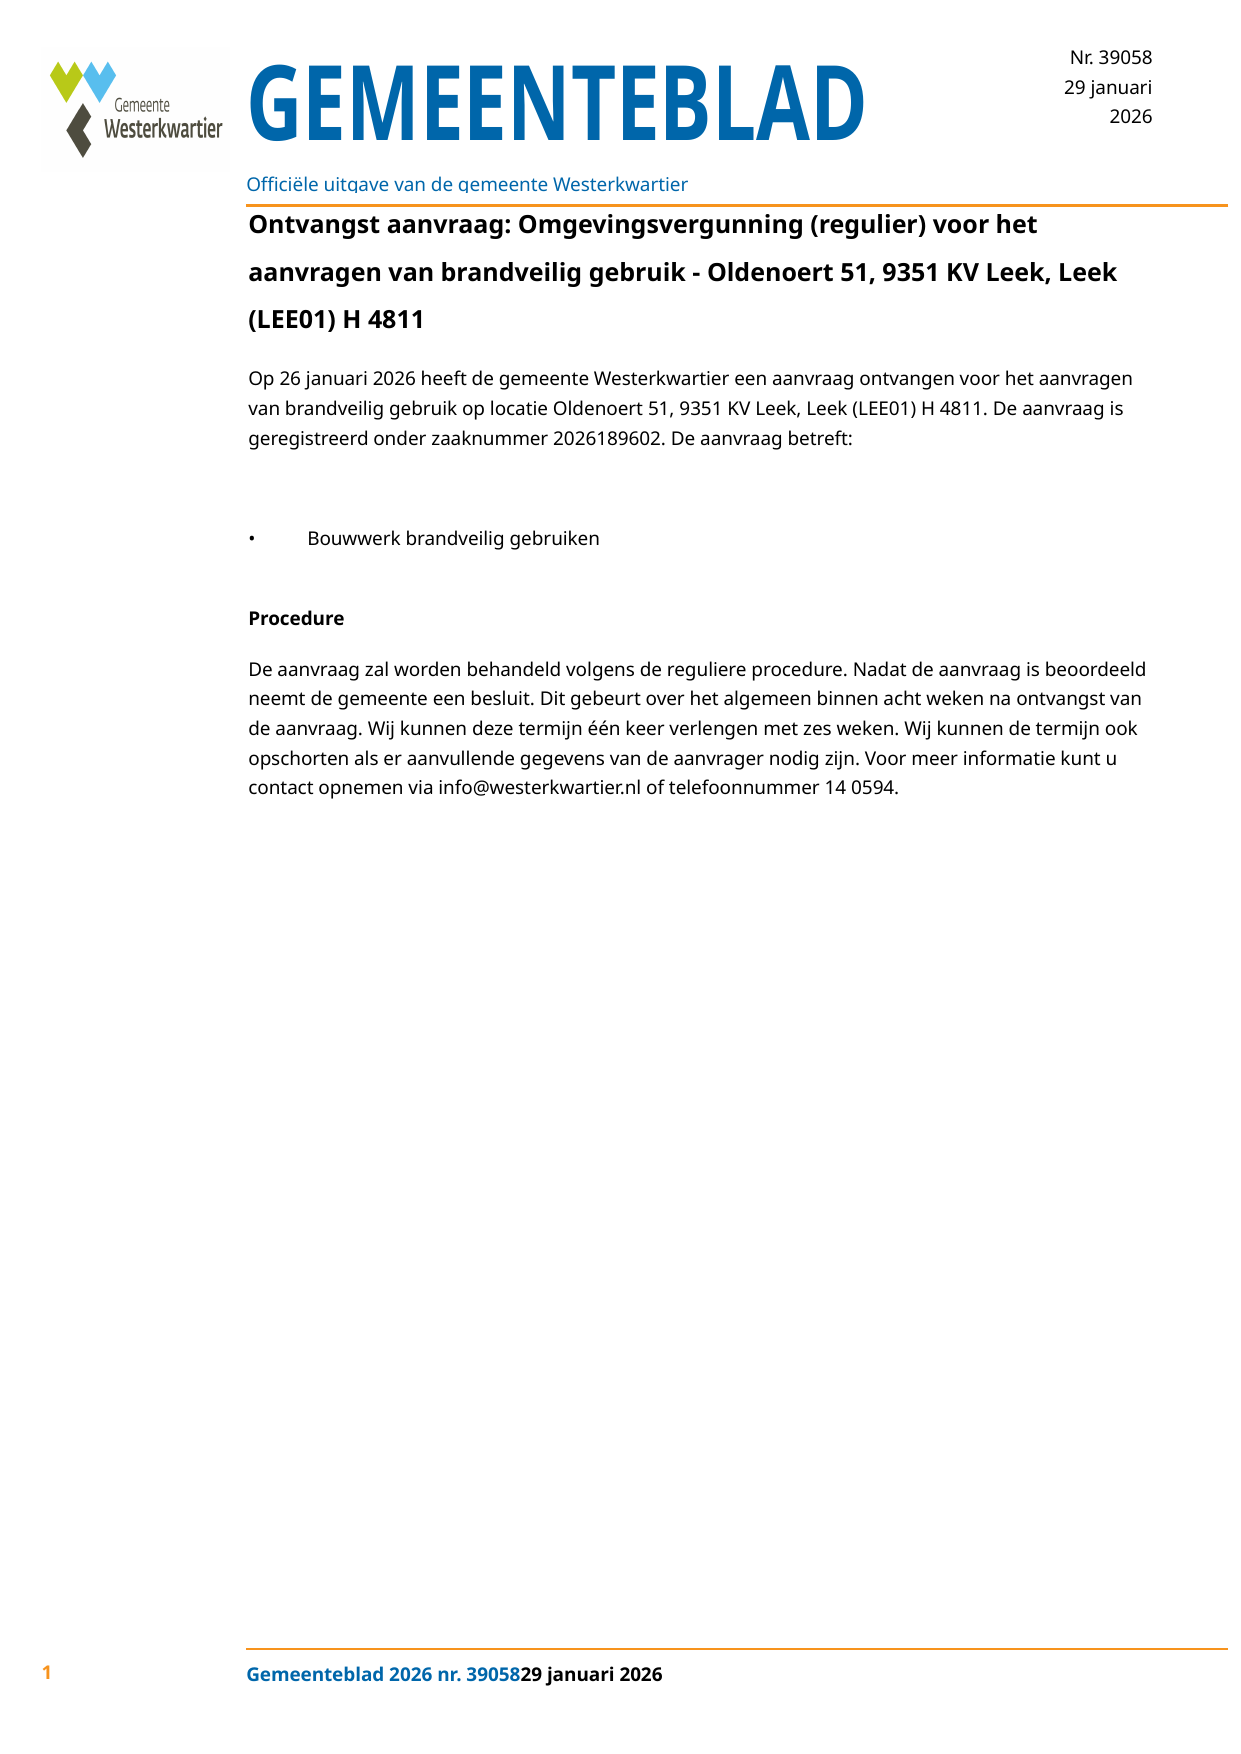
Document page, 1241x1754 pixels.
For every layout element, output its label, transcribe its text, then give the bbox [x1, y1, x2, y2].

text Procedure [248, 606, 1152, 631]
text De aanvraag zal worden behandeld volgens de reguliere procedure. Nadat de aanvraag is beoordeeld neemt de gemeente een besluit. Dit gebeurt over het algemeen binnen acht weken na ontvangst van de aanvraag. Wij kunnen deze termijn één keer verlengen met zes weken. Wij kunnen de termijn ook opschorten als er aanvullende gegevens van de aanvrager nodig zijn. Voor meer informatie kunt u contact opnemen via info@westerkwartier.nl of telefoonnummer 14 0594. [248, 656, 1152, 800]
picture [41, 47, 231, 172]
text Ontvangst aanvraag: Omgevingsvergunning (regulier) voor het aanvragen van brandveilig gebruik - Oldenoert 51, 9351 KV Leek, Leek (LEE01) H 4811 [248, 207, 1152, 336]
text Op 26 januari 2026 heeft de gemeente Westerkwartier een aanvraag ontvangen voor het aanvragen van brandveilig gebruik op locatie Oldenoert 51, 9351 KV Leek, Leek (LEE01) H 4811. De aanvraag is geregistreerd onder zaaknummer 2026189602. De aanvraag betreft: [248, 366, 1152, 450]
list Bouwwerk brandveilig gebruiken [248, 526, 1152, 551]
